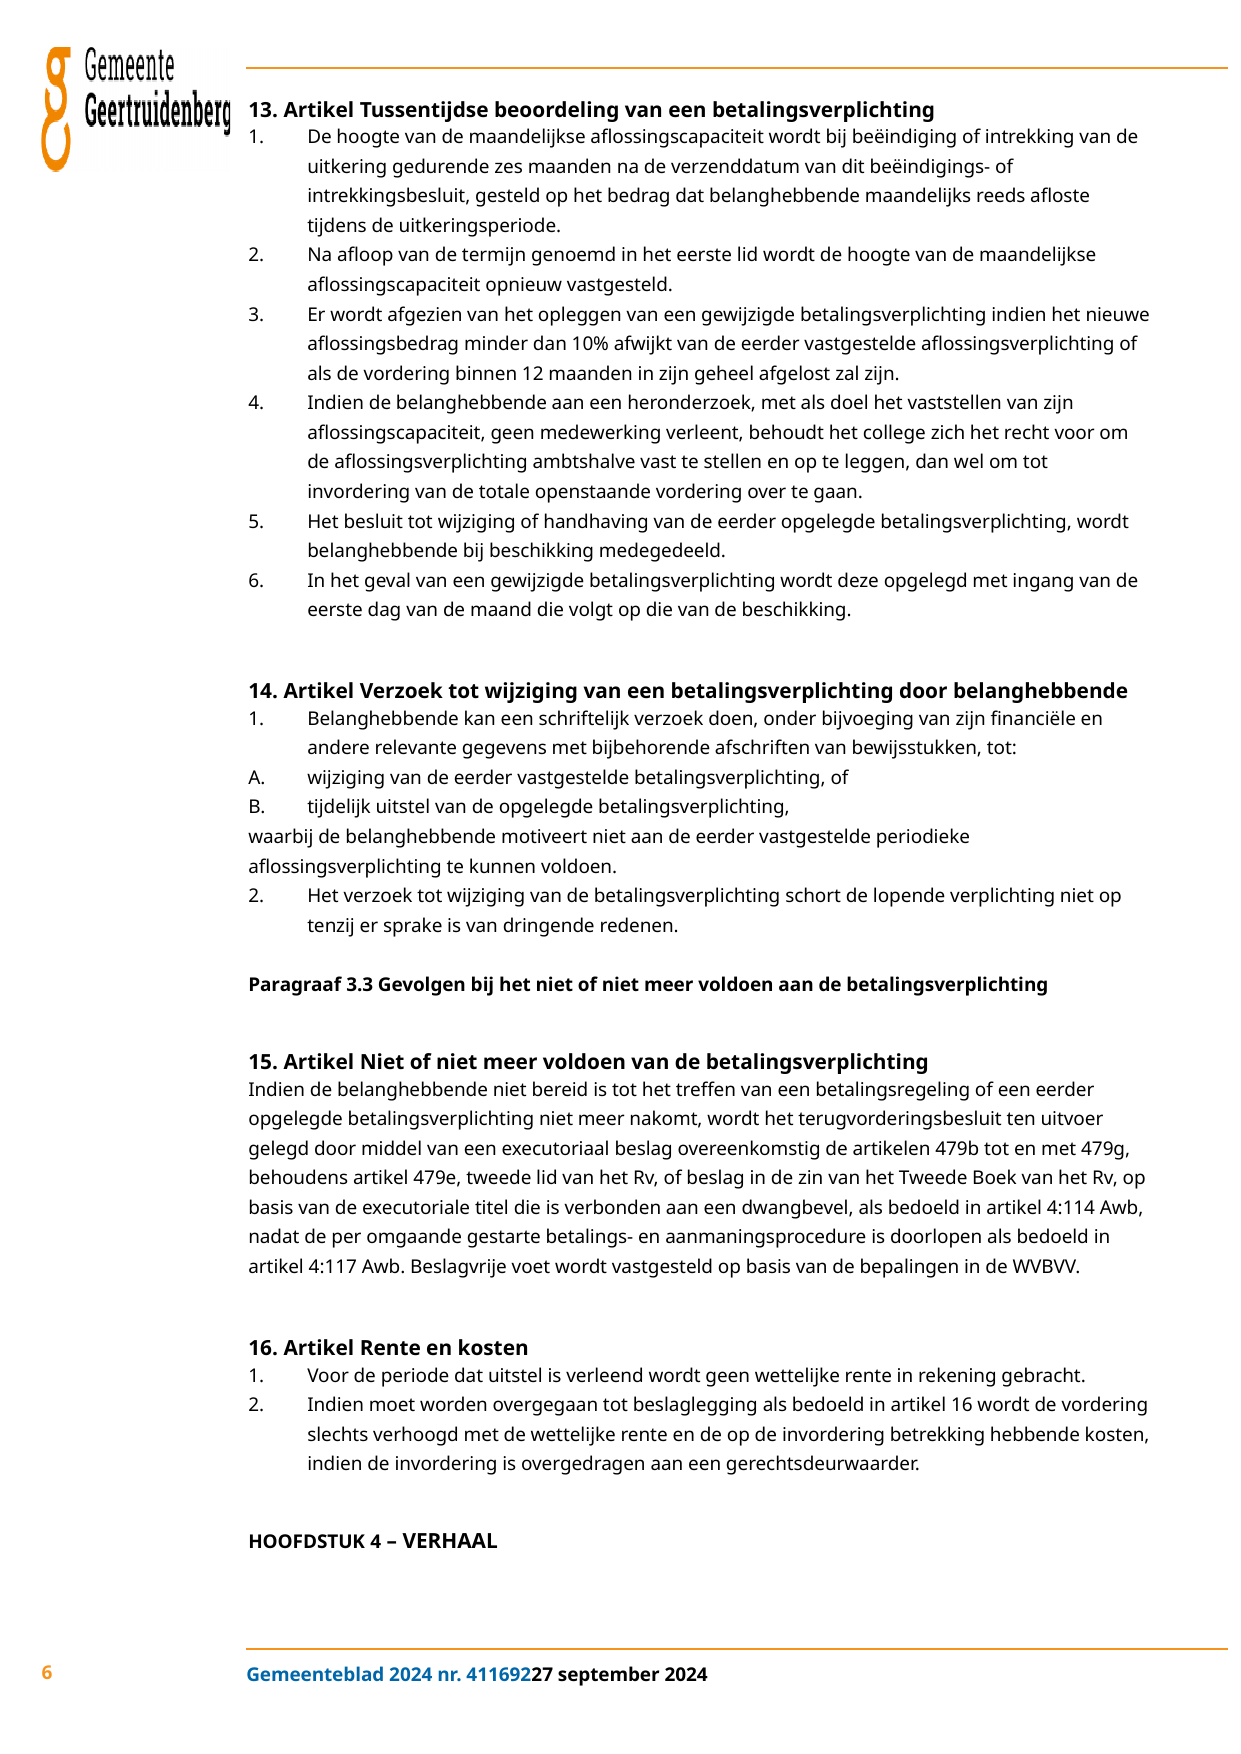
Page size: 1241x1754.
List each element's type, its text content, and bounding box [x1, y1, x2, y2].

text 14. Artikel Verzoek tot wijziging van een betalingsverplichting door belanghebbende [248, 677, 1152, 705]
picture [41, 47, 231, 172]
text 16. Artikel Rente en kosten [248, 1333, 1152, 1362]
list Het verzoek tot wijziging van de betalingsverplichting schort de lopende verplichting niet op tenzij er sprake is van dringende redenen. [248, 882, 1152, 938]
list Het besluit tot wijziging of handhaving van de eerder opgelegde betalingsverplichting, wordt belanghebbende bij beschikking medegedeeld. [248, 508, 1152, 563]
text 15. Artikel Niet of niet meer voldoen van de betalingsverplichting [248, 1047, 1152, 1076]
list Er wordt afgezien van het opleggen van een gewijzigde betalingsverplichting indien het nieuwe aflossingsbedrag minder dan 10% afwijkt van de eerder vastgestelde aflossingsverplichting of als de vordering binnen 12 maanden in zijn geheel afgelost zal zijn. [248, 301, 1152, 386]
text HOOFDSTUK 4 – VERHAAL [248, 1526, 1152, 1554]
text Paragraaf 3.3 Gevolgen bij het niet of niet meer voldoen aan de betalingsverplichting [248, 971, 1152, 997]
list Na afloop van de termijn genoemd in het eerste lid wordt de hoogte van de maandelijkse aflossingscapaciteit opnieuw vastgesteld. [248, 242, 1152, 297]
list Indien moet worden overgegaan tot beslaglegging als bedoeld in artikel 16 wordt de vordering slechts verhoogd met de wettelijke rente en de op de invordering betrekking hebbende kosten, indien de invordering is overgedragen aan een gerechtsdeurwaarder. [248, 1391, 1152, 1476]
text Indien de belanghebbende niet bereid is tot het treffen van een betalingsregeling of een eerder opgelegde betalingsverplichting niet meer nakomt, wordt het terugvorderingsbesluit ten uitvoer gelegd door middel van een executoriaal beslag overeenkomstig de artikelen 479b tot en met 479g, behoudens artikel 479e, tweede lid van het Rv, of beslag in de zin van het Tweede Boek van het Rv, op basis van de executoriale titel die is verbonden aan een dwangbevel, als bedoeld in artikel 4:114 Awb, nadat de per omgaande gestarte betalings- en aanmaningsprocedure is doorlopen als bedoeld in artikel 4:117 Awb. Beslagvrije voet wordt vastgesteld op basis van de bepalingen in de WVBVV. [248, 1076, 1152, 1279]
text waarbij de belanghebbende motiveert niet aan de eerder vastgestelde periodieke aflossingsverplichting te kunnen voldoen. [248, 823, 1152, 879]
list tijdelijk uitstel van de opgelegde betalingsverplichting, [248, 794, 1152, 819]
text 13. Artikel Tussentijdse beoordeling van een betalingsverplichting [248, 95, 1152, 123]
list Voor de periode dat uitstel is verleend wordt geen wettelijke rente in rekening gebracht. [248, 1362, 1152, 1387]
list Belanghebbende kan een schriftelijk verzoek doen, onder bijvoeging van zijn financiële en andere relevante gegevens met bijbehorende afschriften van bewijsstukken, tot: [248, 705, 1152, 760]
list De hoogte van de maandelijkse aflossingscapaciteit wordt bij beëindiging of intrekking van de uitkering gedurende zes maanden na de verzenddatum van dit beëindigings- of intrekkingsbesluit, gesteld op het bedrag dat belanghebbende maandelijks reeds afloste tijdens de uitkeringsperiode. [248, 123, 1152, 238]
list In het geval van een gewijzigde betalingsverplichting wordt deze opgelegd met ingang van de eerste dag van de maand die volgt op die van de beschikking. [248, 567, 1152, 622]
list wijziging van de eerder vastgestelde betalingsverplichting, of [248, 764, 1152, 790]
list Indien de belanghebbende aan een heronderzoek, met als doel het vaststellen van zijn aflossingscapaciteit, geen medewerking verleent, behoudt het college zich het recht voor om de aflossingsverplichting ambtshalve vast te stellen en op te leggen, dan wel om tot invordering van de totale openstaande vordering over te gaan. [248, 389, 1152, 504]
